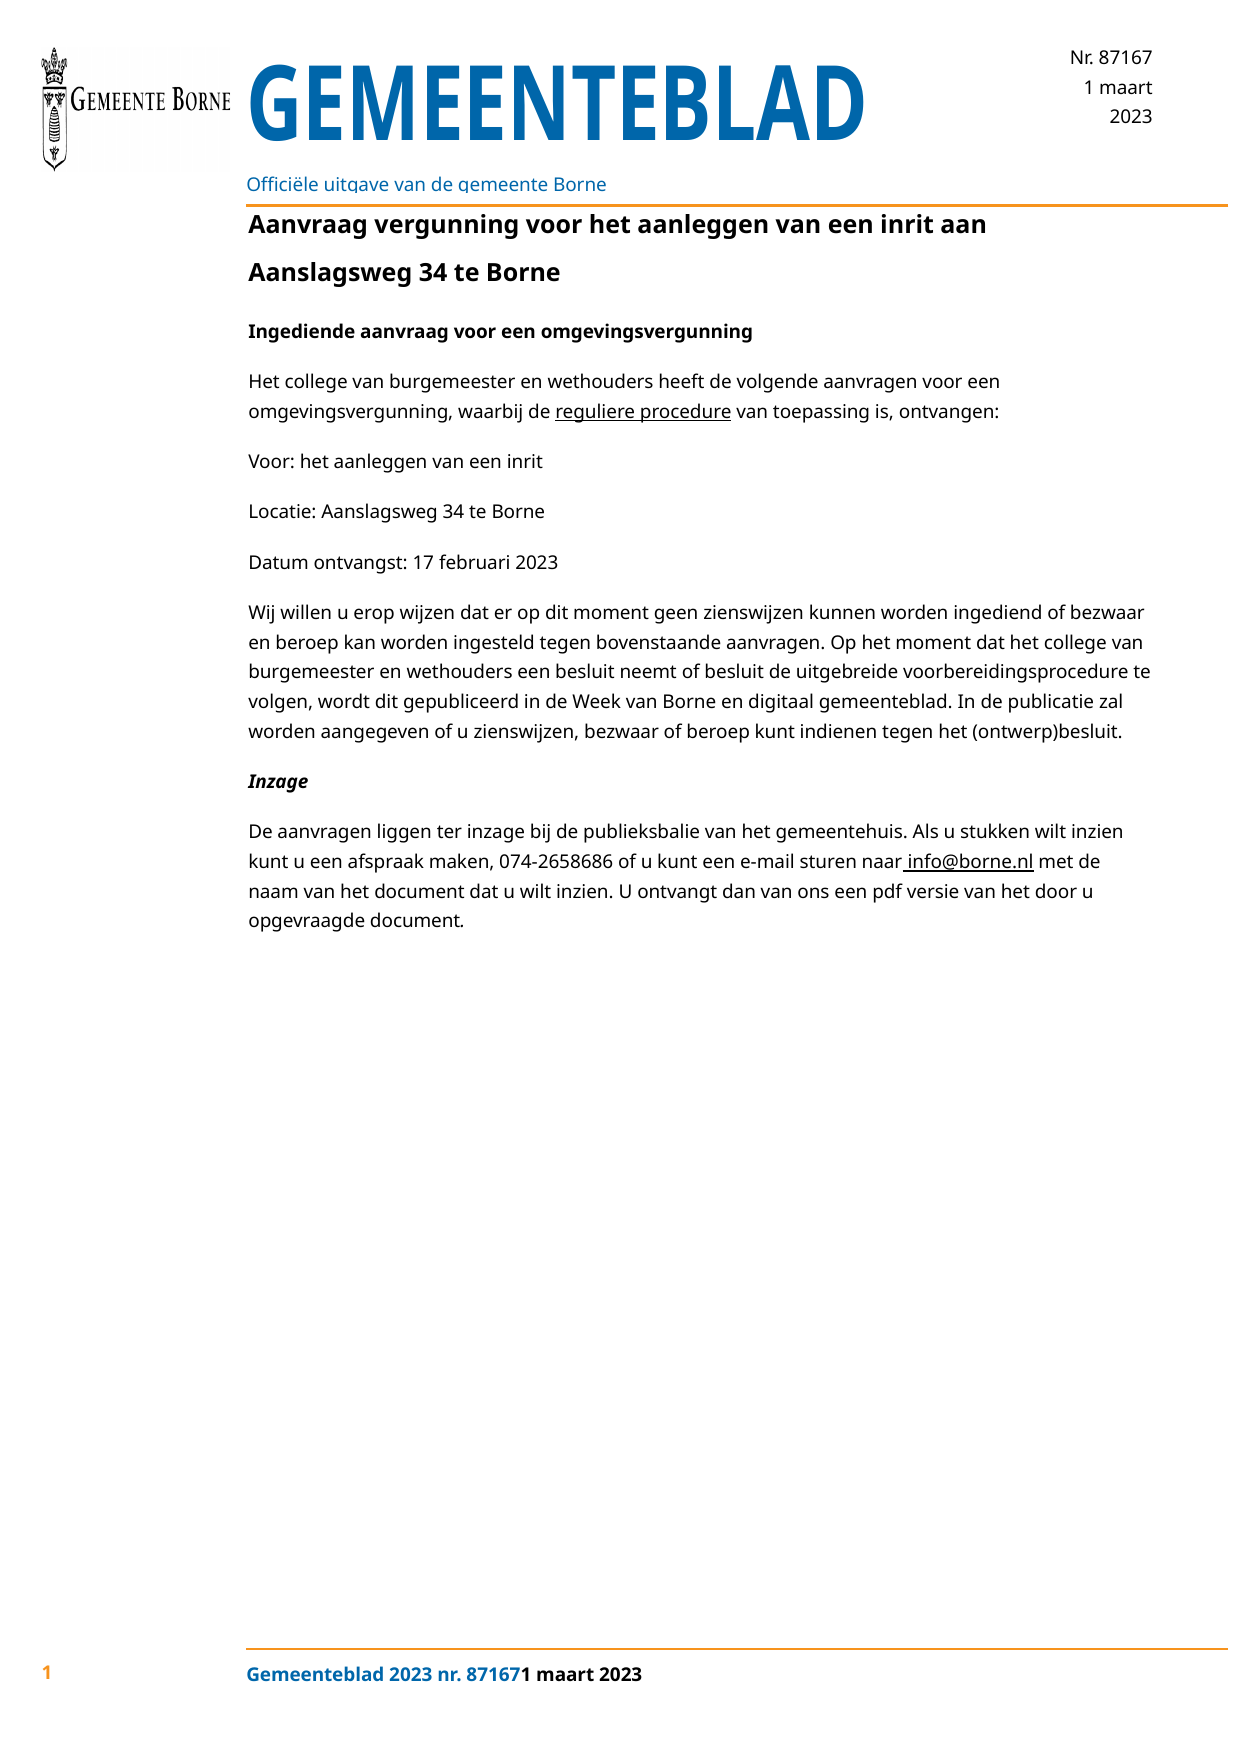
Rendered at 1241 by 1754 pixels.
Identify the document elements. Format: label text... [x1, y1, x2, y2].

text Datum ontvangst: 17 februari 2023 [248, 549, 1152, 575]
picture [41, 47, 231, 172]
text Locatie: Aanslagsweg 34 te Borne [248, 499, 1152, 524]
text Wij willen u erop wijzen dat er op dit moment geen zienswijzen kunnen worden ingediend of bezwaar en beroep kan worden ingesteld tegen bovenstaande aanvragen. Op het moment dat het college van burgemeester en wethouders een besluit neemt of besluit de uitgebreide voorbereidingsprocedure te volgen, wordt dit gepubliceerd in de Week van Borne en digitaal gemeenteblad. In de publicatie zal worden aangegeven of u zienswijzen, bezwaar of beroep kunt indienen tegen het (ontwerp)besluit. [248, 599, 1152, 744]
text Inzage [248, 768, 1152, 794]
text Ingediende aanvraag voor een omgevingsvergunning [248, 318, 1152, 344]
text Het college van burgemeester en wethouders heeft de volgende aanvragen voor een omgevingsvergunning, waarbij de reguliere procedure van toepassing is, ontvangen: [248, 368, 1152, 424]
text Aanvraag vergunning voor het aanleggen van een inrit aan Aanslagsweg 34 te Borne [248, 207, 1152, 288]
text De aanvragen liggen ter inzage bij de publieksbalie van het gemeentehuis. Als u stukken wilt inzien kunt u een afspraak maken, 074-2658686 of u kunt een e-mail sturen naar info@borne.nl met de naam van het document dat u wilt inzien. U ontvangt dan van ons een pdf versie van het door u opgevraagde document. [248, 819, 1152, 933]
text Voor: het aanleggen van een inrit [248, 448, 1152, 474]
